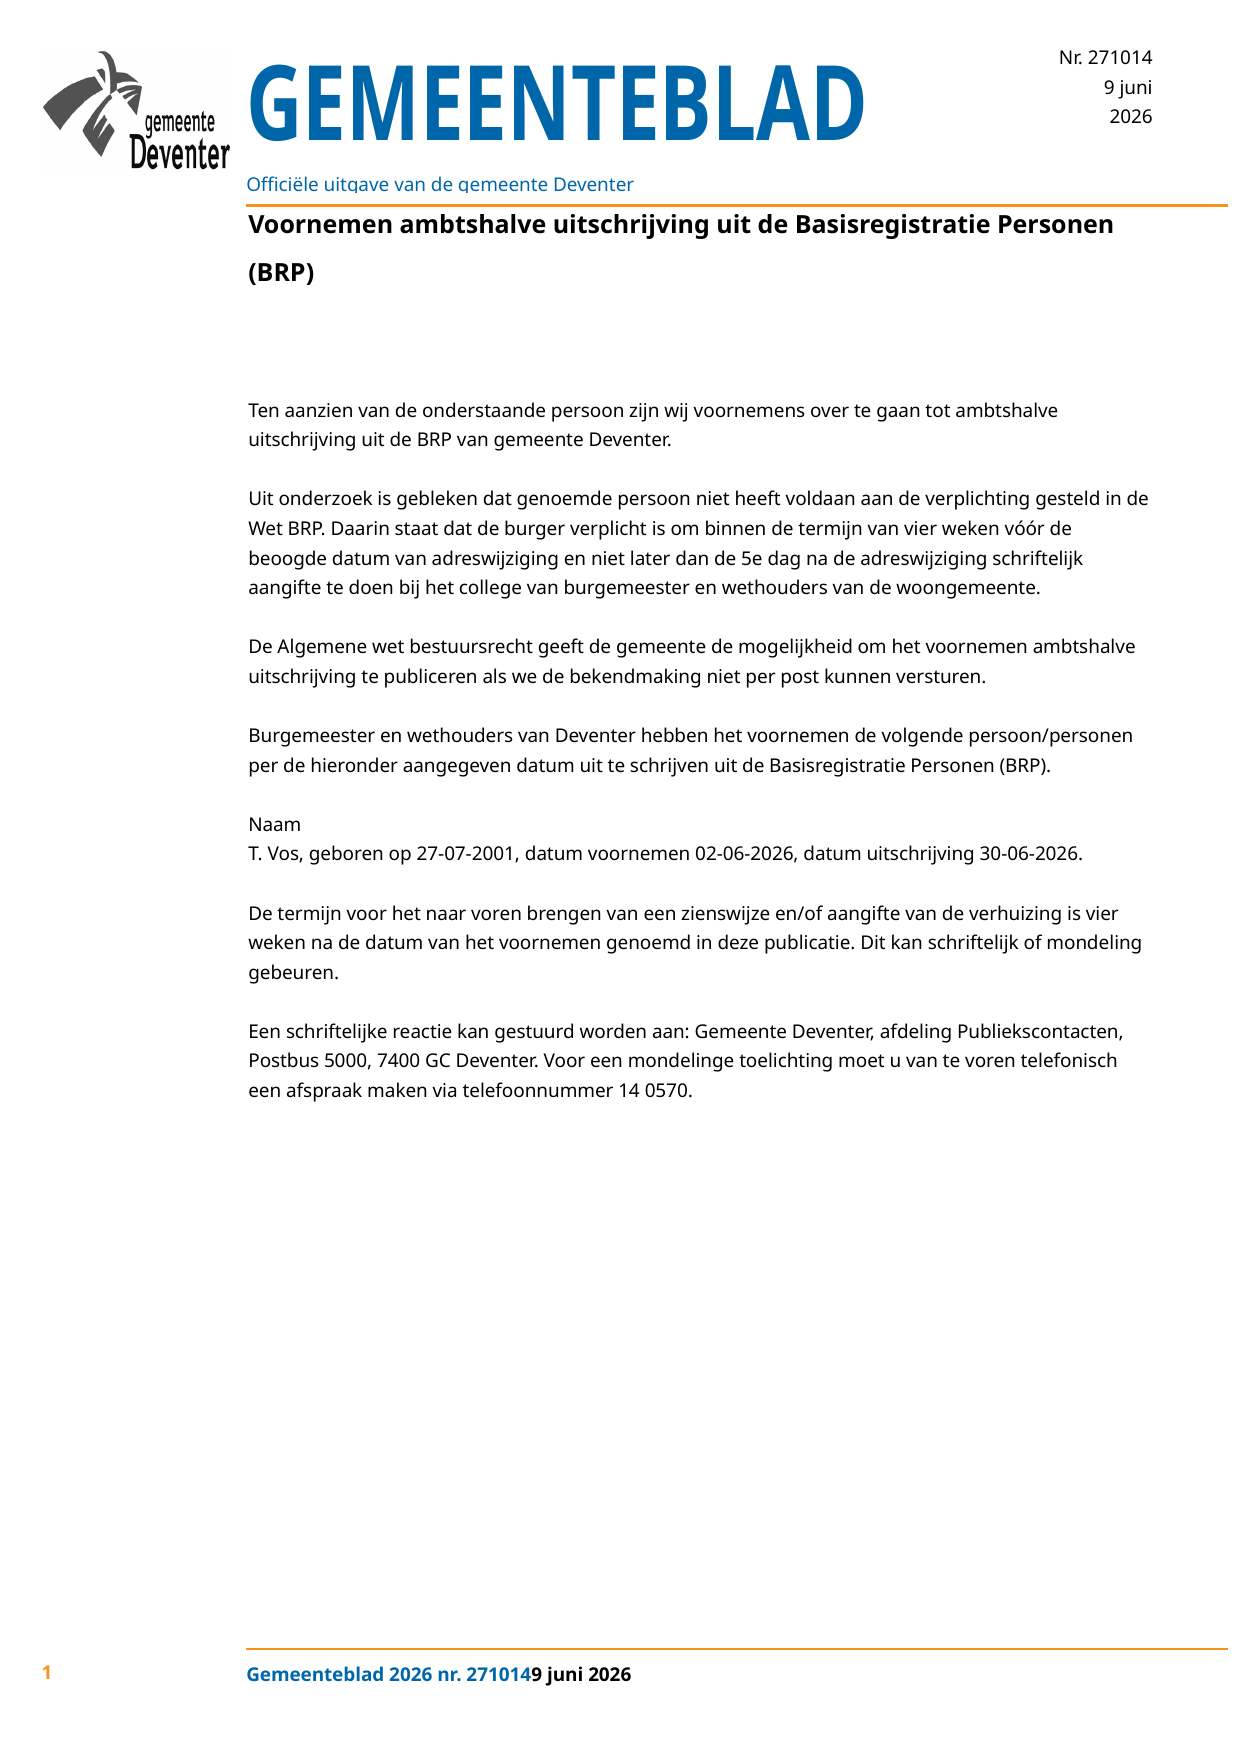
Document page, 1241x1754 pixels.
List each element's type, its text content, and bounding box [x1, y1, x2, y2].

text De Algemene wet bestuursrecht geeft de gemeente de mogelijkheid om het voornemen ambtshalve uitschrijving te publiceren als we de bekendmaking niet per post kunnen versturen. [248, 633, 1152, 689]
text Burgemeester en wethouders van Deventer hebben het voornemen de volgende persoon/personen per de hieronder aangegeven datum uit te schrijven uit de Basisregistratie Personen (BRP). [248, 722, 1152, 777]
text Ten aanzien van de onderstaande persoon zijn wij voornemens over te gaan tot ambtshalve uitschrijving uit de BRP van gemeente Deventer. [248, 397, 1152, 452]
picture [41, 47, 231, 172]
text Naam [248, 811, 1152, 837]
text T. Vos, geboren op 27-07-2001, datum voornemen 02-06-2026, datum uitschrijving 30-06-2026. [248, 841, 1152, 866]
text Uit onderzoek is gebleken dat genoemde persoon niet heeft voldaan aan de verplichting gesteld in de Wet BRP. Daarin staat dat de burger verplicht is om binnen de termijn van vier weken vóór de beoogde datum van adreswijziging en niet later dan de 5e dag na de adreswijziging schriftelijk aangifte te doen bij het college van burgemeester en wethouders van de woongemeente. [248, 486, 1152, 600]
text Een schriftelijke reactie kan gestuurd worden aan: Gemeente Deventer, afdeling Publiekscontacten, Postbus 5000, 7400 GC Deventer. Voor een mondelinge toelichting moet u van te voren telefonisch een afspraak maken via telefoonnummer 14 0570. [248, 1018, 1152, 1103]
text De termijn voor het naar voren brengen van een zienswijze en/of aangifte van de verhuizing is vier weken na de datum van het voornemen genoemd in deze publicatie. Dit kan schriftelijk of mondeling gebeuren. [248, 900, 1152, 984]
text Voornemen ambtshalve uitschrijving uit de Basisregistratie Personen (BRP) [248, 207, 1152, 288]
